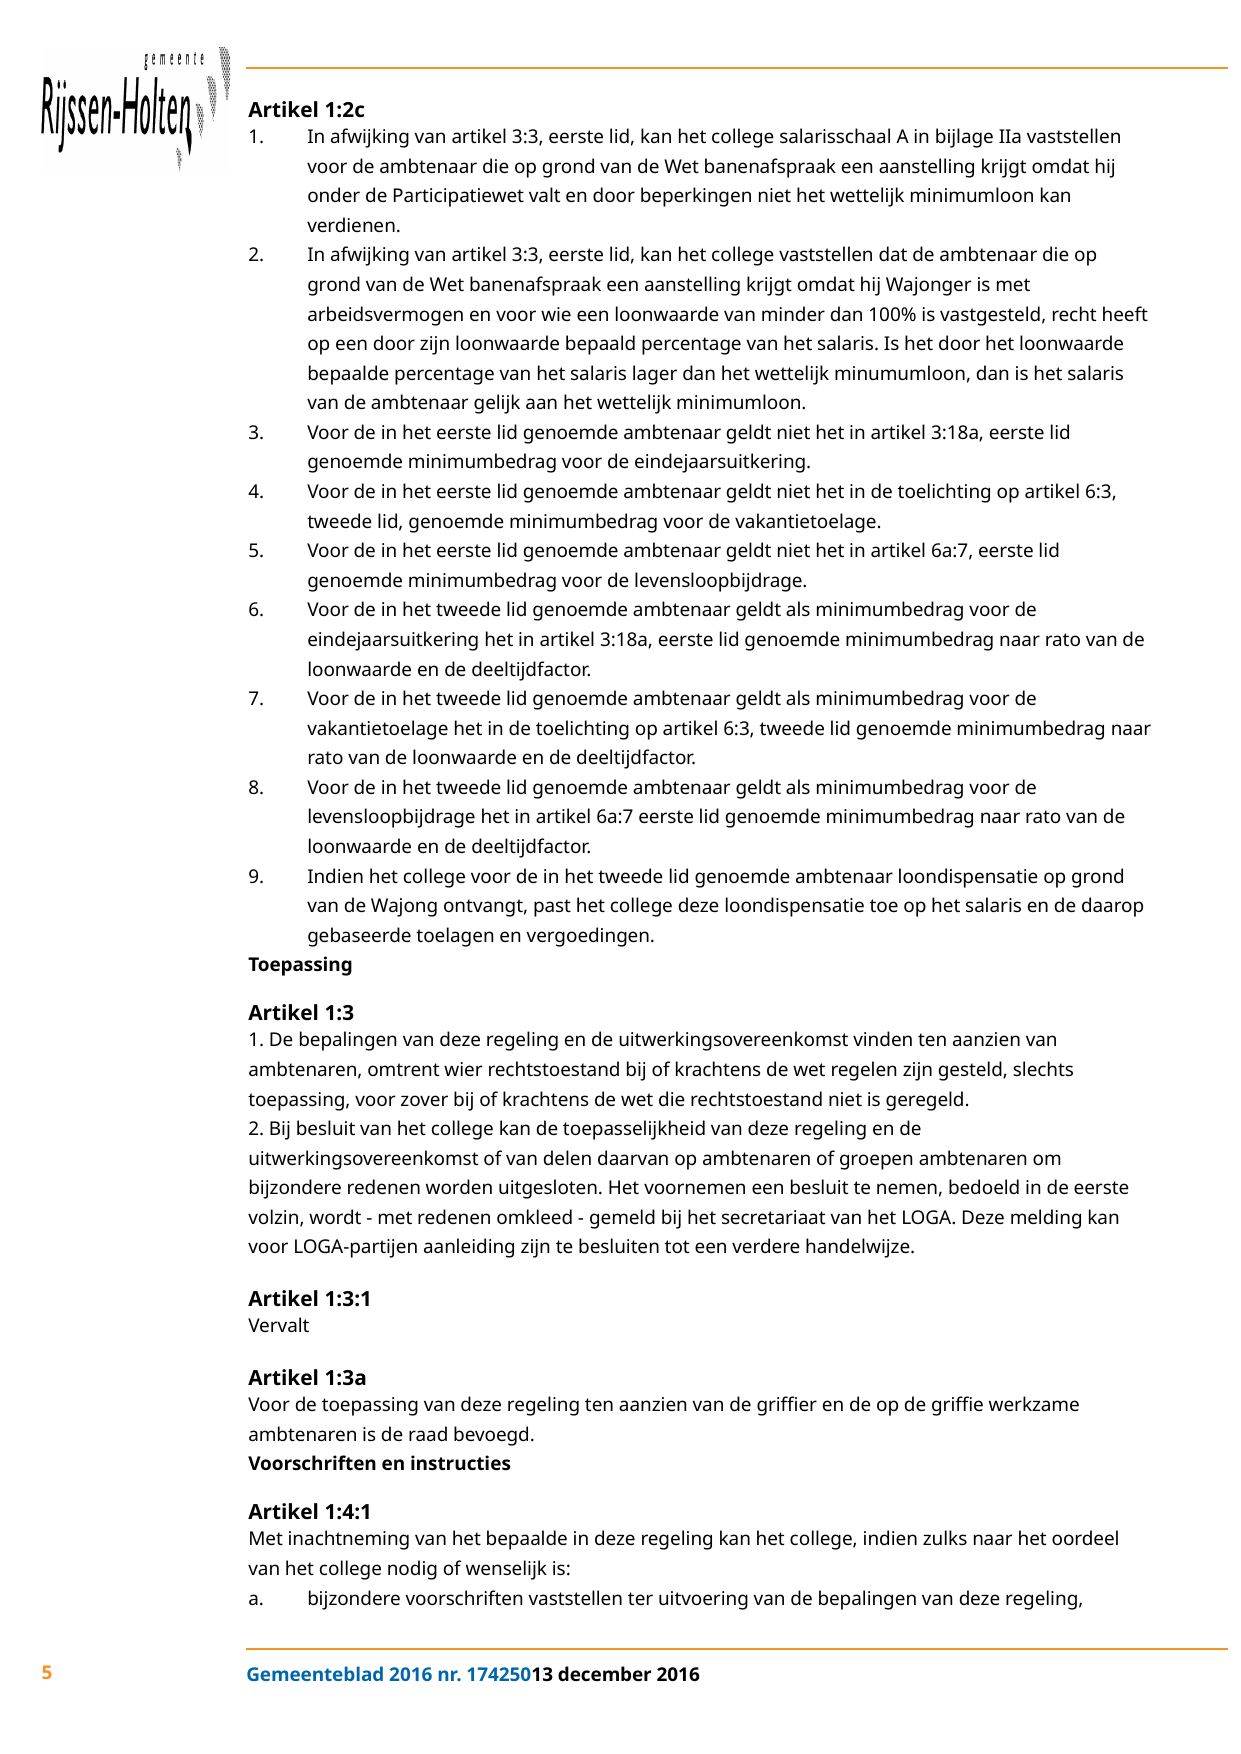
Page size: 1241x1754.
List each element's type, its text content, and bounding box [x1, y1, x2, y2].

list Voor de in het tweede lid genoemde ambtenaar geldt als minimumbedrag voor de levensloopbijdrage het in artikel 6a:7 eerste lid genoemde minimumbedrag naar rato van de loonwaarde en de deeltijdfactor. [248, 774, 1152, 859]
text Met inachtneming van het bepaalde in deze regeling kan het college, indien zulks naar het oordeel van het college nodig of wenselijk is: [248, 1526, 1152, 1581]
list Indien het college voor de in het tweede lid genoemde ambtenaar loondispensatie op grond van de Wajong ontvangt, past het college deze loondispensatie toe op het salaris en de daarop gebaseerde toelagen en vergoedingen. [248, 863, 1152, 948]
text Artikel 1:2c [248, 95, 1152, 123]
text Artikel 1:4:1 [248, 1497, 1152, 1526]
text 1. De bepalingen van deze regeling en de uitwerkingsovereenkomst vinden ten aanzien van ambtenaren, omtrent wier rechtstoestand bij of krachtens de wet regelen zijn gesteld, slechts toepassing, voor zover bij of krachtens de wet die rechtstoestand niet is geregeld. [248, 1027, 1152, 1111]
list In afwijking van artikel 3:3, eerste lid, kan het college vaststellen dat de ambtenaar die op grond van de Wet banenafspraak een aanstelling krijgt omdat hij Wajonger is met arbeidsvermogen en voor wie een loonwaarde van minder dan 100% is vastgesteld, recht heeft op een door zijn loonwaarde bepaald percentage van het salaris. Is het door het loonwaarde bepaalde percentage van het salaris lager dan het wettelijk minumumloon, dan is het salaris van de ambtenaar gelijk aan het wettelijk minimumloon. [248, 242, 1152, 415]
list bijzondere voorschriften vaststellen ter uitvoering van de bepalingen van deze regeling, [248, 1585, 1152, 1610]
text Vervalt [248, 1312, 1152, 1338]
text Toepassing [248, 952, 1152, 977]
text Voorschriften en instructies [248, 1451, 1152, 1476]
list In afwijking van artikel 3:3, eerste lid, kan het college salarisschaal A in bijlage IIa vaststellen voor de ambtenaar die op grond van de Wet banenafspraak een aanstelling krijgt omdat hij onder de Participatiewet valt en door beperkingen niet het wettelijk minimumloon kan verdienen. [248, 123, 1152, 238]
list Voor de in het eerste lid genoemde ambtenaar geldt niet het in artikel 3:18a, eerste lid genoemde minimumbedrag voor de eindejaarsuitkering. [248, 419, 1152, 474]
text Artikel 1:3a [248, 1363, 1152, 1391]
list Voor de in het tweede lid genoemde ambtenaar geldt als minimumbedrag voor de vakantietoelage het in de toelichting op artikel 6:3, tweede lid genoemde minimumbedrag naar rato van de loonwaarde en de deeltijdfactor. [248, 685, 1152, 770]
list Voor de in het eerste lid genoemde ambtenaar geldt niet het in de toelichting op artikel 6:3, tweede lid, genoemde minimumbedrag voor de vakantietoelage. [248, 478, 1152, 533]
text Voor de toepassing van deze regeling ten aanzien van de griffier en de op de griffie werkzame ambtenaren is de raad bevoegd. [248, 1391, 1152, 1447]
text Artikel 1:3 [248, 998, 1152, 1027]
text 2. Bij besluit van het college kan de toepasselijkheid van deze regeling en de uitwerkingsovereenkomst of van delen daarvan op ambtenaren of groepen ambtenaren om bijzondere redenen worden uitgesloten. Het voornemen een besluit te nemen, bedoeld in de eerste volzin, wordt - met redenen omkleed - gemeld bij het secretariaat van het LOGA. Deze melding kan voor LOGA-partijen aanleiding zijn te besluiten tot een verdere handelwijze. [248, 1115, 1152, 1259]
list Voor de in het eerste lid genoemde ambtenaar geldt niet het in artikel 6a:7, eerste lid genoemde minimumbedrag voor de levensloopbijdrage. [248, 537, 1152, 593]
list Voor de in het tweede lid genoemde ambtenaar geldt als minimumbedrag voor de eindejaarsuitkering het in artikel 3:18a, eerste lid genoemde minimumbedrag naar rato van de loonwaarde en de deeltijdfactor. [248, 597, 1152, 681]
text Artikel 1:3:1 [248, 1284, 1152, 1312]
picture [41, 47, 231, 172]
